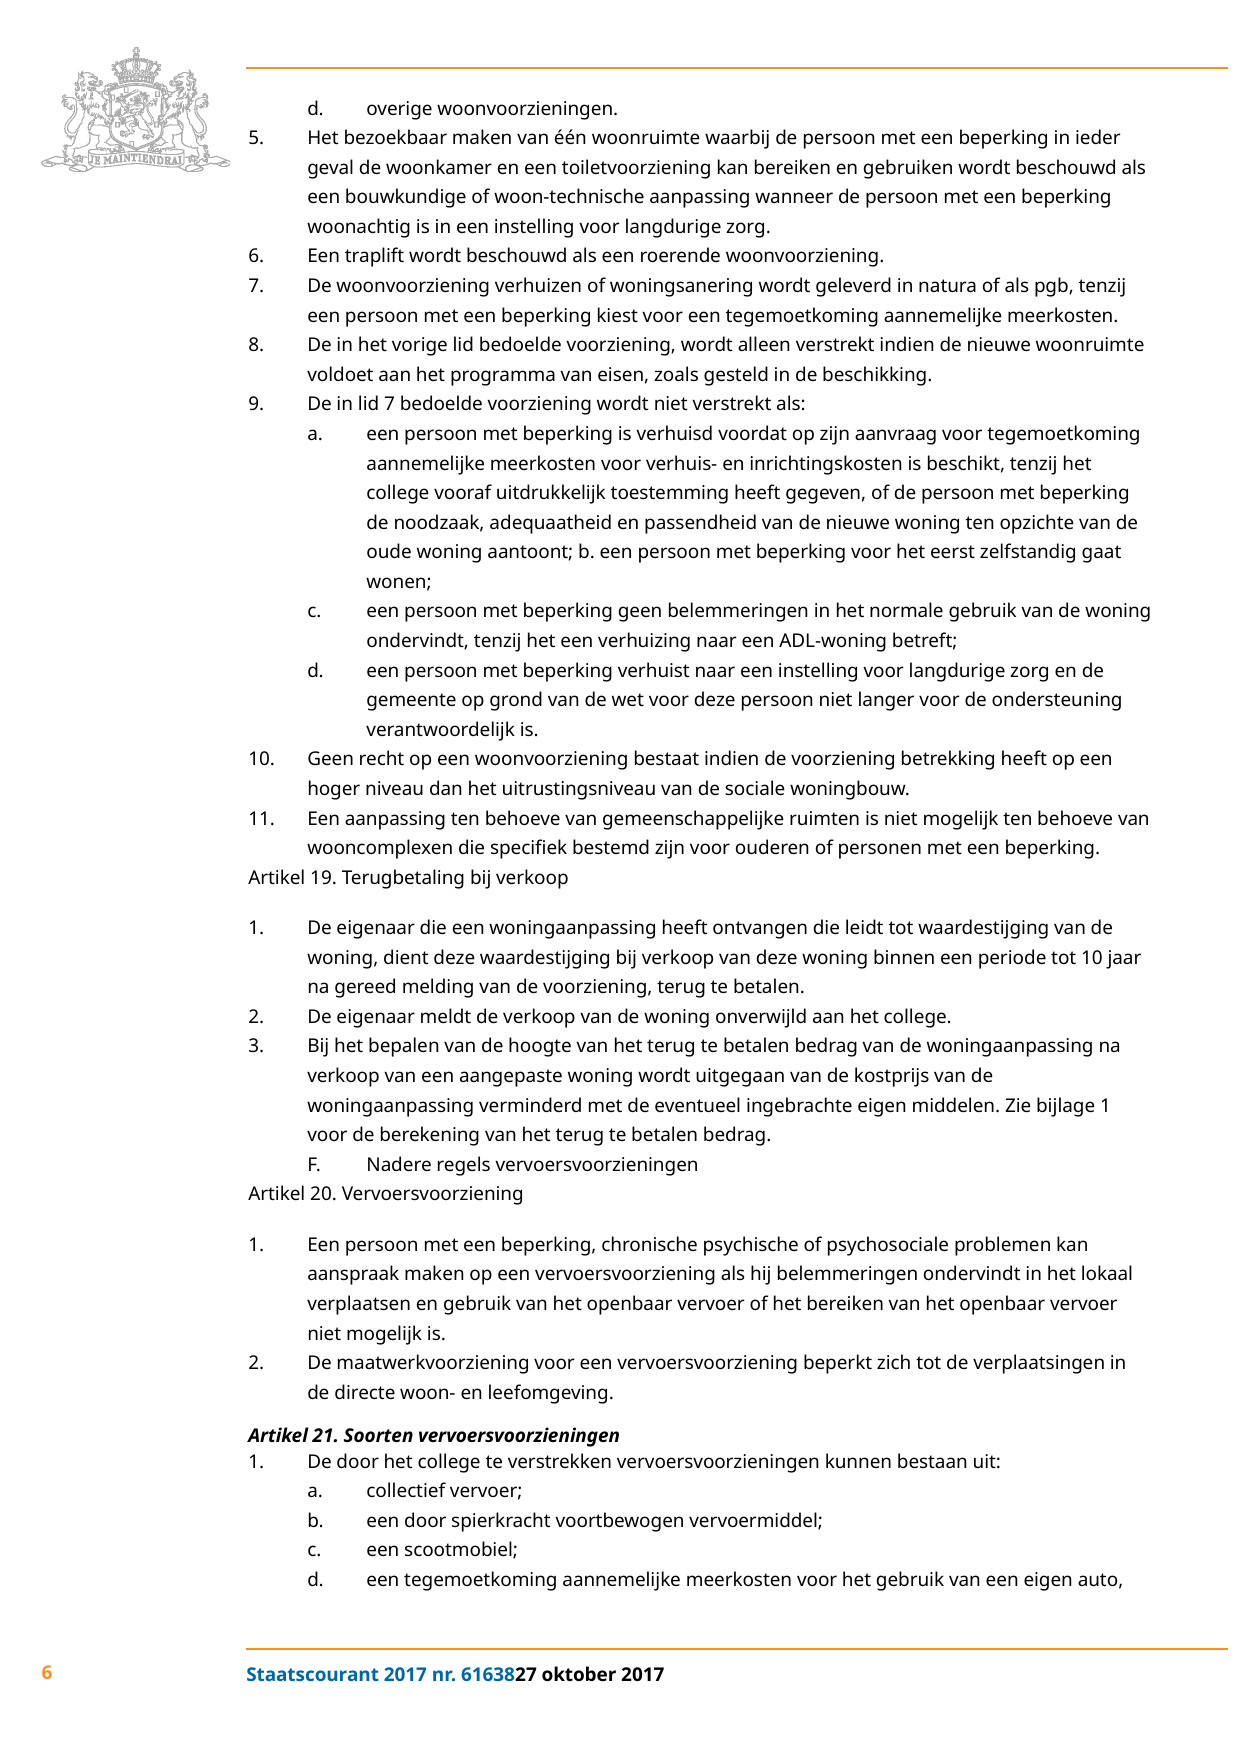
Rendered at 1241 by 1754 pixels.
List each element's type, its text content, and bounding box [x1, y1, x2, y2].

list Een persoon met een beperking, chronische psychische of psychosociale problemen kan aanspraak maken op een vervoersvoorziening als hij belemmeringen ondervindt in het lokaal verplaatsen en gebruik van het openbaar vervoer of het bereiken van het openbaar vervoer niet mogelijk is. [248, 1231, 1152, 1346]
list een tegemoetkoming aannemelijke meerkosten voor het gebruik van een eigen auto, [307, 1566, 1152, 1592]
picture [41, 47, 231, 172]
list een door spierkracht voortbewogen vervoermiddel; [307, 1507, 1152, 1533]
list Geen recht op een woonvoorziening bestaat indien de voorziening betrekking heeft op een hoger niveau dan het uitrustingsniveau van de sociale woningbouw. [248, 746, 1152, 801]
list een persoon met beperking is verhuisd voordat op zijn aanvraag voor tegemoetkoming aannemelijke meerkosten voor verhuis- en inrichtingskosten is beschikt, tenzij het college vooraf uitdrukkelijk toestemming heeft gegeven, of de persoon met beperking de noodzaak, adequaatheid en passendheid van de nieuwe woning ten opzichte van de oude woning aantoont; b. een persoon met beperking voor het eerst zelfstandig gaat wonen; [307, 420, 1152, 594]
list overige woonvoorzieningen. [307, 95, 1152, 121]
list De maatwerkvoorziening voor een vervoersvoorziening beperkt zich tot de verplaatsingen in de directe woon- en leefomgeving. [248, 1349, 1152, 1405]
text Artikel 20. Vervoersvoorziening [248, 1181, 1152, 1206]
list een persoon met beperking verhuist naar een instelling voor langdurige zorg en de gemeente op grond van de wet voor deze persoon niet langer voor de ondersteuning verantwoordelijk is. [307, 657, 1152, 742]
list Nadere regels vervoersvoorzieningen [307, 1151, 1152, 1177]
text Artikel 19. Terugbetaling bij verkoop [248, 864, 1152, 890]
list een persoon met beperking geen belemmeringen in het normale gebruik van de woning ondervindt, tenzij het een verhuizing naar een ADL-woning betreft; [307, 598, 1152, 653]
list Een aanpassing ten behoeve van gemeenschappelijke ruimten is niet mogelijk ten behoeve van wooncomplexen die specifiek bestemd zijn voor ouderen of personen met een beperking. [248, 805, 1152, 860]
list De door het college te verstrekken vervoersvoorzieningen kunnen bestaan uit: [248, 1448, 1152, 1473]
list De in het vorige lid bedoelde voorziening, wordt alleen verstrekt indien de nieuwe woonruimte voldoet aan het programma van eisen, zoals gesteld in de beschikking. [248, 331, 1152, 387]
list De in lid 7 bedoelde voorziening wordt niet verstrekt als: [248, 391, 1152, 416]
list De eigenaar die een woningaanpassing heeft ontvangen die leidt tot waardestijging van de woning, dient deze waardestijging bij verkoop van deze woning binnen een periode tot 10 jaar na gereed melding van de voorziening, terug te betalen. [248, 914, 1152, 999]
text Artikel 21. Soorten vervoersvoorzieningen [248, 1422, 1152, 1448]
list een scootmobiel; [307, 1537, 1152, 1562]
list De eigenaar meldt de verkoop van de woning onverwijld aan het college. [248, 1003, 1152, 1029]
list Het bezoekbaar maken van één woonruimte waarbij de persoon met een beperking in ieder geval de woonkamer en een toiletvoorziening kan bereiken en gebruiken wordt beschouwd als een bouwkundige of woon-technische aanpassing wanneer de persoon met een beperking woonachtig is in een instelling voor langdurige zorg. [248, 124, 1152, 239]
list De woonvoorziening verhuizen of woningsanering wordt geleverd in natura of als pgb, tenzij een persoon met een beperking kiest voor een tegemoetkoming aannemelijke meerkosten. [248, 272, 1152, 328]
list collectief vervoer; [307, 1477, 1152, 1503]
list Een traplift wordt beschouwd als een roerende woonvoorziening. [248, 243, 1152, 268]
list Bij het bepalen van de hoogte van het terug te betalen bedrag van de woningaanpassing na verkoop van een aangepaste woning wordt uitgegaan van de kostprijs van de woningaanpassing verminderd met de eventueel ingebrachte eigen middelen. Zie bijlage 1 voor de berekening van het terug te betalen bedrag. [248, 1033, 1152, 1147]
